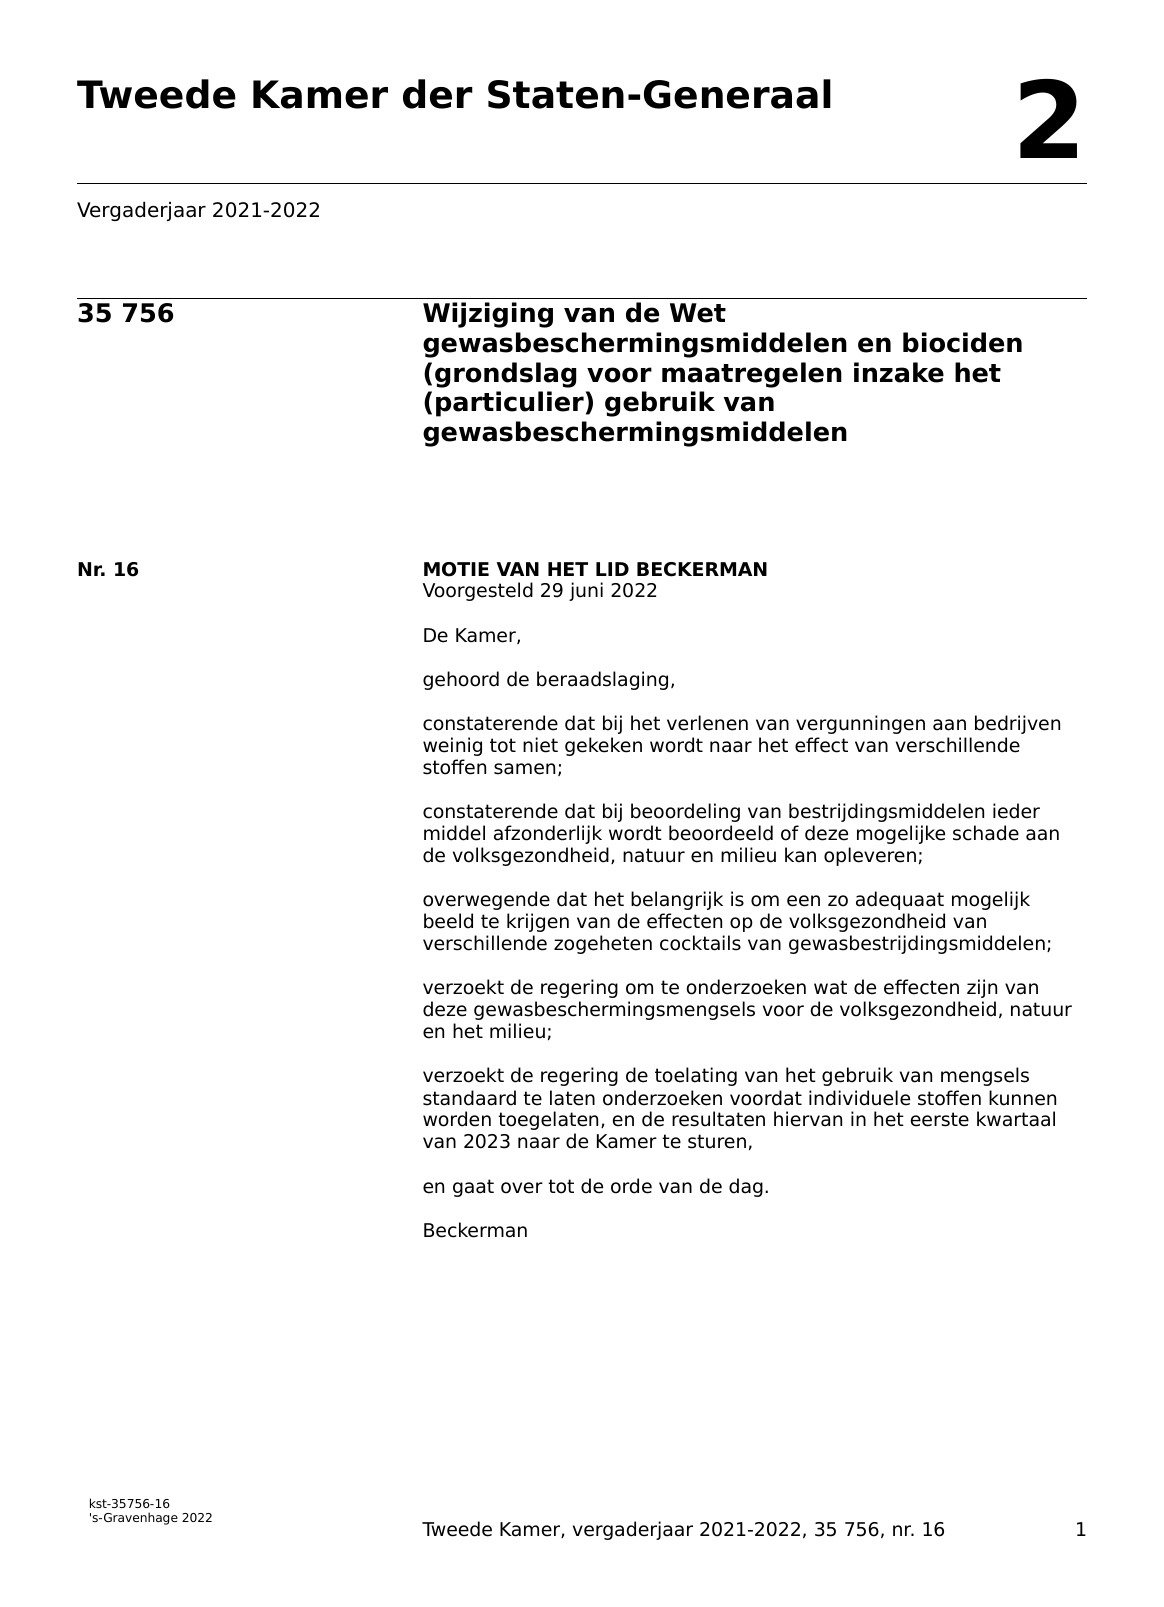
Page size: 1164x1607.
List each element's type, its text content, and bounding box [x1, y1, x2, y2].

text verzoekt de regering om te onderzoeken wat de effecten zijn van deze gewasbeschermingsmengsels voor de volksgezondheid, natuur en het milieu; [422, 977, 1087, 1043]
subtitle 35 756 Wijziging van de Wet gewasbeschermingsmiddelen en biociden (grondslag voor maatregelen inzake het (particulier) gebruik van gewasbeschermingsmiddelen [77, 299, 1087, 447]
text kst-35756-16 [88, 1497, 323, 1511]
text verzoekt de regering de toelating van het gebruik van mengsels standaard te laten onderzoeken voordat individuele stoffen kunnen worden toegelaten, en de resultaten hiervan in het eerste kwartaal van 2023 naar de Kamer te sturen, [422, 1065, 1087, 1153]
text gehoord de beraadslaging, [422, 669, 1087, 691]
table_header Tweede Kamer der Staten-Generaal [77, 59, 886, 183]
text overwegende dat het belangrijk is om een zo adequaat mogelijk beeld te krijgen van de effecten op de volksgezondheid van verschillende zogeheten cocktails van gewasbestrijdingsmiddelen; [422, 889, 1087, 955]
text 's-Gravenhage 2022 [88, 1511, 323, 1525]
text De Kamer, [422, 624, 1087, 647]
text constaterende dat bij beoordeling van bestrijdingsmiddelen ieder middel afzonderlijk wordt beoordeeld of deze mogelijke schade aan de volksgezondheid, natuur en milieu kan opleveren; [422, 801, 1087, 867]
text constaterende dat bij het verlenen van vergunningen aan bedrijven weinig tot niet gekeken wordt naar het effect van verschillende stoffen samen; [422, 713, 1087, 779]
table_header 2 [886, 59, 1087, 183]
subtitle Nr. 16 MOTIE VAN HET LID BECKERMAN [77, 558, 1087, 580]
text Voorgesteld 29 juni 2022 [422, 580, 1087, 602]
text en gaat over tot de orde van de dag. [422, 1176, 1087, 1197]
table_cell Vergaderjaar 2021-2022 [77, 184, 1087, 298]
text Beckerman [422, 1220, 1087, 1242]
